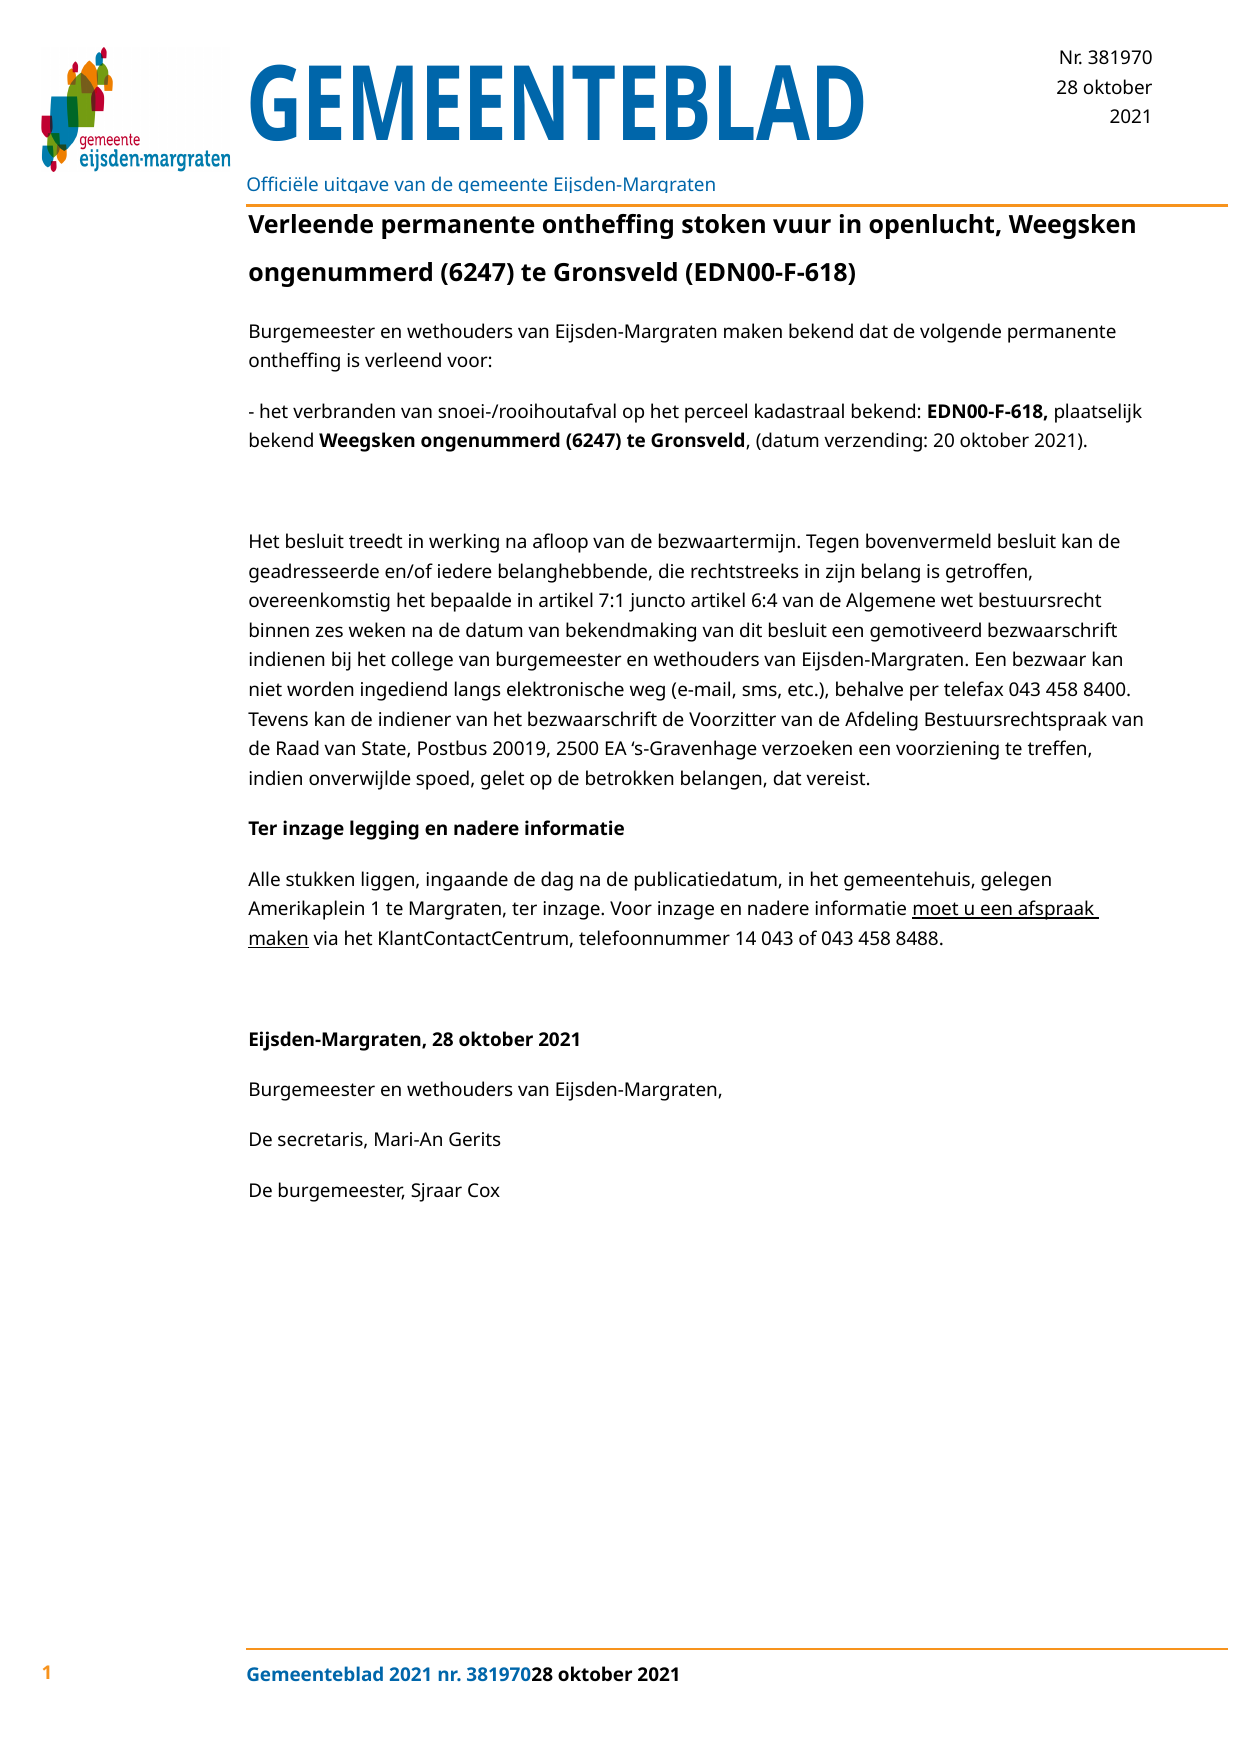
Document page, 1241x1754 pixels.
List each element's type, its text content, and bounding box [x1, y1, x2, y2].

text Eijsden-Margraten, 28 oktober 2021 [248, 1026, 1152, 1052]
text Verleende permanente ontheffing stoken vuur in openlucht, Weegsken ongenummerd (6247) te Gronsveld (EDN00-F-618) [248, 207, 1152, 288]
text De burgemeester, Sjraar Cox [248, 1177, 1152, 1203]
text Ter inzage legging en nadere informatie [248, 815, 1152, 841]
picture [41, 47, 231, 172]
text De secretaris, Mari-An Gerits [248, 1127, 1152, 1152]
text Het besluit treedt in werking na afloop van de bezwaartermijn. Tegen bovenvermeld besluit kan de geadresseerde en/of iedere belanghebbende, die rechtstreeks in zijn belang is getroffen, overeenkomstig het bepaalde in artikel 7:1 juncto artikel 6:4 van de Algemene wet bestuursrecht binnen zes weken na de datum van bekendmaking van dit besluit een gemotiveerd bezwaarschrift indienen bij het college van burgemeester en wethouders van Eijsden-Margraten. Een bezwaar kan niet worden ingediend langs elektronische weg (e-mail, sms, etc.), behalve per telefax 043 458 8400. Tevens kan de indiener van het bezwaarschrift de Voorzitter van de Afdeling Bestuursrechtspraak van de Raad van State, Postbus 20019, 2500 EA ‘s-Gravenhage verzoeken een voorziening te treffen, indien onverwijlde spoed, gelet op de betrokken belangen, dat vereist. [248, 528, 1152, 791]
text - het verbranden van snoei-/rooihoutafval op het perceel kadastraal bekend: EDN00-F-618, plaatselijk bekend Weegsken ongenummerd (6247) te Gronsveld, (datum verzending: 20 oktober 2021). [248, 398, 1152, 453]
text Alle stukken liggen, ingaande de dag na de publicatiedatum, in het gemeentehuis, gelegen Amerikaplein 1 te Margraten, ter inzage. Voor inzage en nadere informatie moet u een afspraak maken via het KlantContactCentrum, telefoonnummer 14 043 of 043 458 8488. [248, 866, 1152, 951]
text Burgemeester en wethouders van Eijsden-Margraten maken bekend dat de volgende permanente ontheffing is verleend voor: [248, 318, 1152, 373]
text Burgemeester en wethouders van Eijsden-Margraten, [248, 1076, 1152, 1102]
